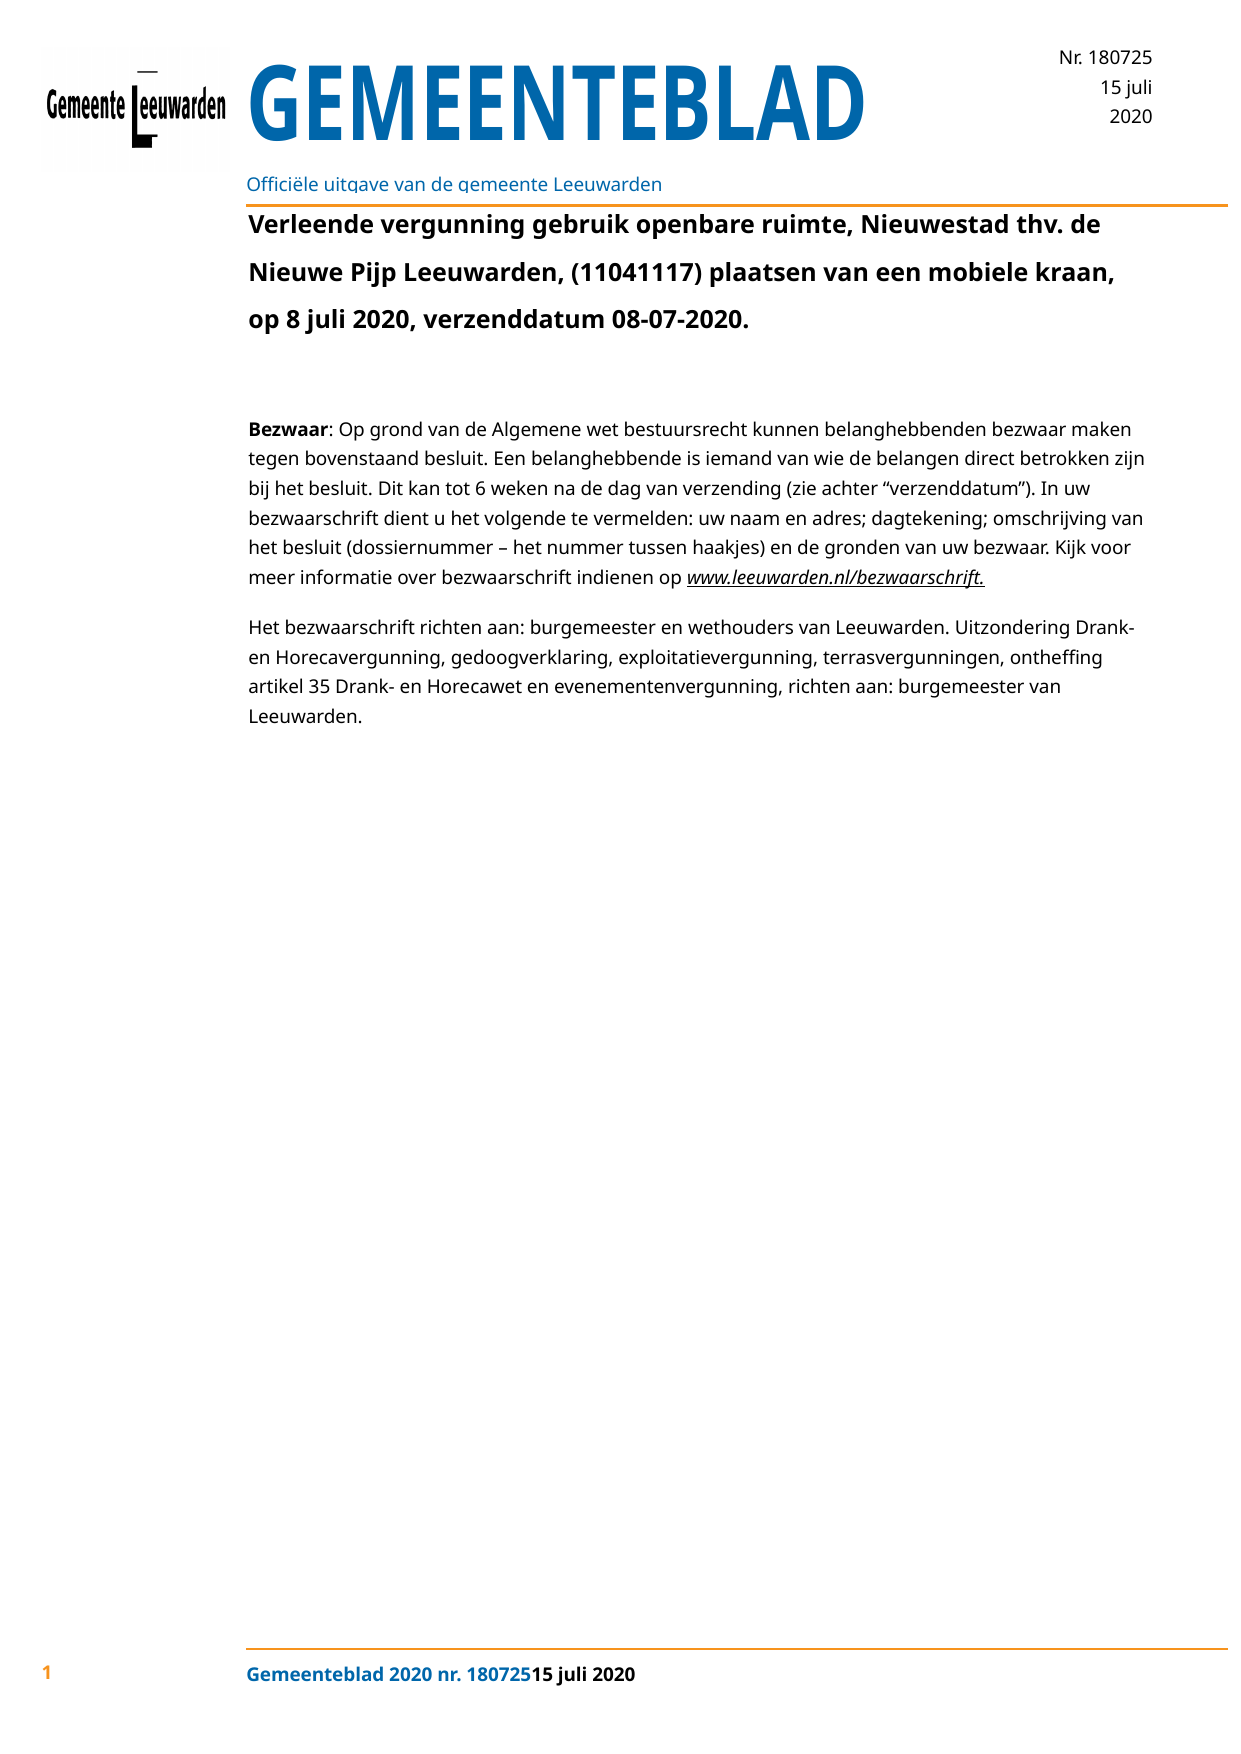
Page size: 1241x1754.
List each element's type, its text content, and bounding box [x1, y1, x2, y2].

text Verleende vergunning gebruik openbare ruimte, Nieuwestad thv. de Nieuwe Pijp Leeuwarden, (11041117) plaatsen van een mobiele kraan, op 8 juli 2020, verzenddatum 08-07-2020. [248, 207, 1152, 336]
text Bezwaar: Op grond van de Algemene wet bestuursrecht kunnen belanghebbenden bezwaar maken tegen bovenstaand besluit. Een belanghebbende is iemand van wie de belangen direct betrokken zijn bij het besluit. Dit kan tot 6 weken na de dag van verzending (zie achter “verzenddatum”). In uw bezwaarschrift dient u het volgende te vermelden: uw naam en adres; dagtekening; omschrijving van het besluit (dossiernummer – het nummer tussen haakjes) en de gronden van uw bezwaar. Kijk voor meer informatie over bezwaarschrift indienen op www.leeuwarden.nl/bezwaarschrift. [248, 416, 1152, 589]
text Het bezwaarschrift richten aan: burgemeester en wethouders van Leeuwarden. Uitzondering Drank- en Horecavergunning, gedoogverklaring, exploitatievergunning, terrasvergunningen, ontheffing artikel 35 Drank- en Horecawet en evenementenvergunning, richten aan: burgemeester van Leeuwarden. [248, 614, 1152, 729]
picture [41, 47, 231, 172]
